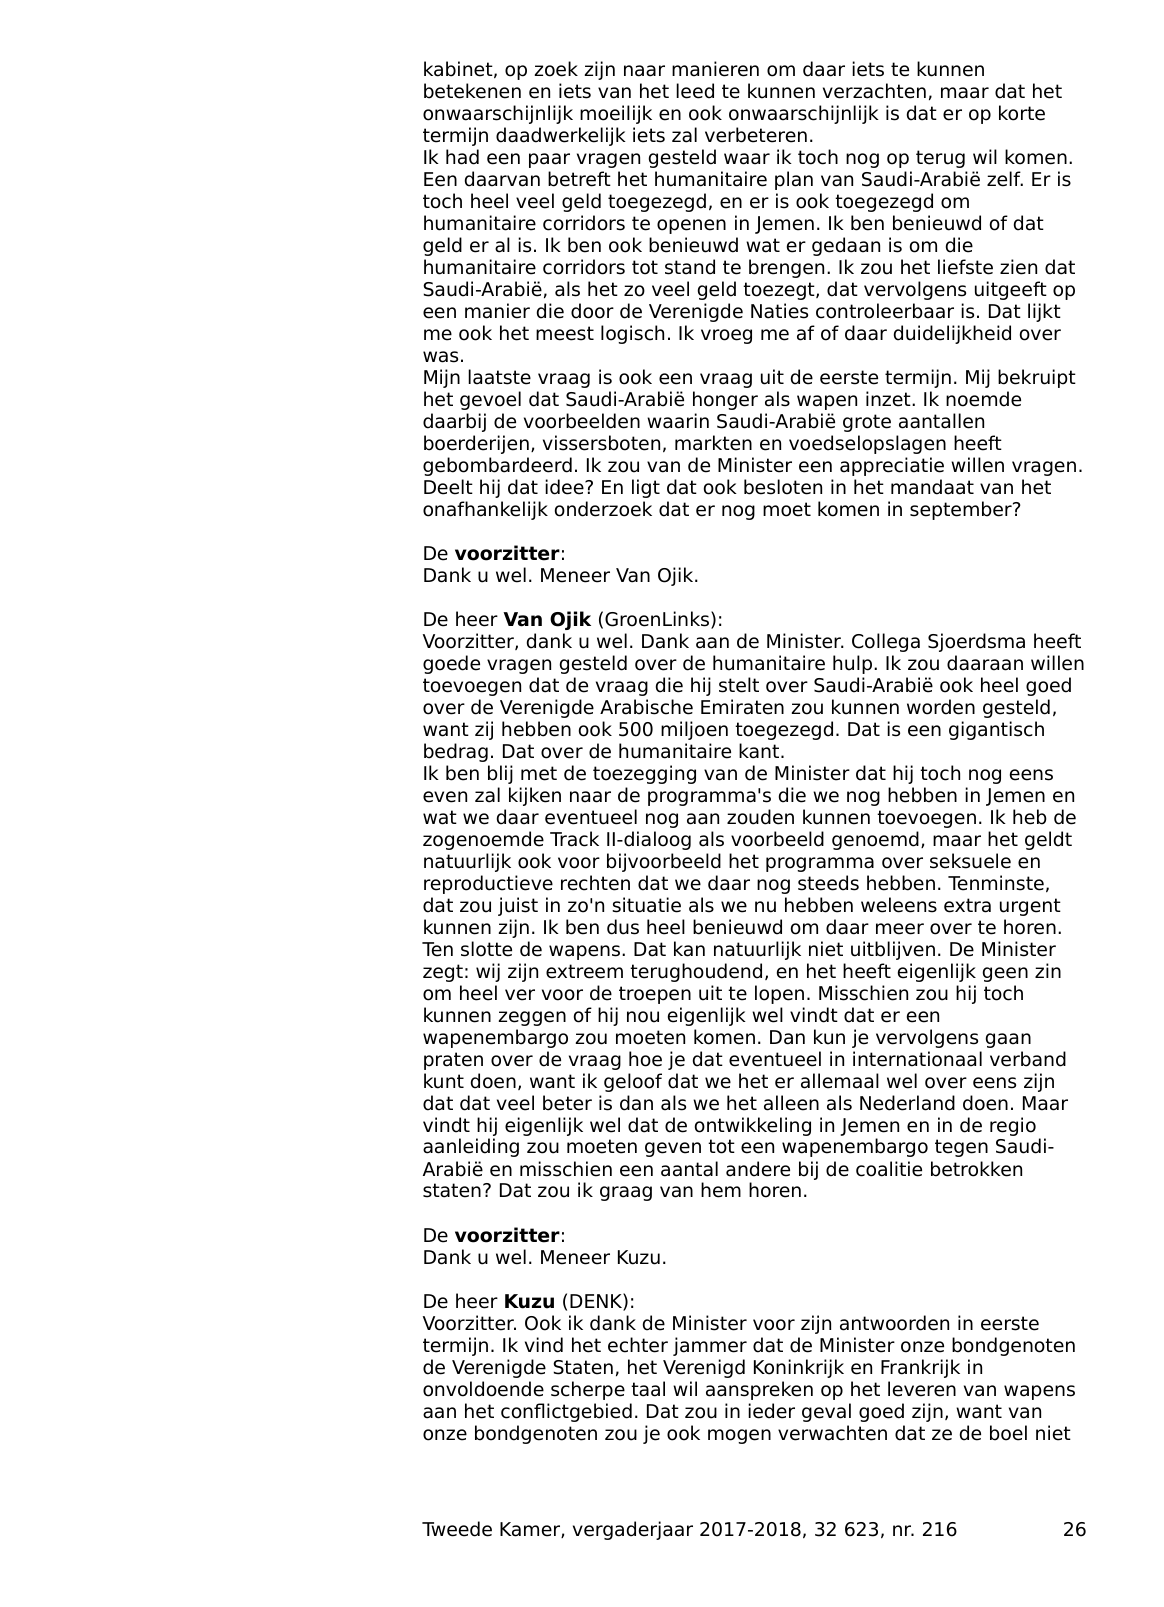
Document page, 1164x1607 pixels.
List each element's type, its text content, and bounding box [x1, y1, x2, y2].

text Dank u wel. Meneer Van Ojik. [422, 565, 1087, 587]
text Mijn laatste vraag is ook een vraag uit de eerste termijn. Mij bekruipt het gevoel dat Saudi-Arabië honger als wapen inzet. Ik noemde daarbij de voorbeelden waarin Saudi-Arabië grote aantallen boerderijen, vissersboten, markten en voedselopslagen heeft gebombardeerd. Ik zou van de Minister een appreciatie willen vragen. Deelt hij dat idee? En ligt dat ook besloten in het mandaat van het onafhankelijk onderzoek dat er nog moet komen in september? [422, 367, 1087, 521]
text Dank u wel. Meneer Kuzu. [422, 1247, 1087, 1268]
text Ik ben blij met de toezegging van de Minister dat hij toch nog eens even zal kijken naar de programma's die we nog hebben in Jemen en wat we daar eventueel nog aan zouden kunnen toevoegen. Ik heb de zogenoemde Track II-dialoog als voorbeeld genoemd, maar het geldt natuurlijk ook voor bijvoorbeeld het programma over seksuele en reproductieve rechten dat we daar nog steeds hebben. Tenminste, dat zou juist in zo'n situatie als we nu hebben weleens extra urgent kunnen zijn. Ik ben dus heel benieuwd om daar meer over te horen. [422, 763, 1087, 939]
text Voorzitter. Ook ik dank de Minister voor zijn antwoorden in eerste termijn. Ik vind het echter jammer dat de Minister onze bondgenoten de Verenigde Staten, het Verenigd Koninkrijk en Frankrijk in onvoldoende scherpe taal wil aanspreken op het leveren van wapens aan het conflictgebied. Dat zou in ieder geval goed zijn, want van onze bondgenoten zou je ook mogen verwachten dat ze de boel niet [422, 1313, 1087, 1444]
text De voorzitter: [422, 543, 1087, 565]
text De heer Kuzu (DENK): [422, 1291, 1087, 1313]
text Voorzitter, dank u wel. Dank aan de Minister. Collega Sjoerdsma heeft goede vragen gesteld over de humanitaire hulp. Ik zou daaraan willen toevoegen dat de vraag die hij stelt over Saudi-Arabië ook heel goed over de Verenigde Arabische Emiraten zou kunnen worden gesteld, want zij hebben ook 500 miljoen toegezegd. Dat is een gigantisch bedrag. Dat over de humanitaire kant. [422, 631, 1087, 763]
text kabinet, op zoek zijn naar manieren om daar iets te kunnen betekenen en iets van het leed te kunnen verzachten, maar dat het onwaarschijnlijk moeilijk en ook onwaarschijnlijk is dat er op korte termijn daadwerkelijk iets zal verbeteren. [422, 59, 1087, 147]
text Ten slotte de wapens. Dat kan natuurlijk niet uitblijven. De Minister zegt: wij zijn extreem terughoudend, en het heeft eigenlijk geen zin om heel ver voor de troepen uit te lopen. Misschien zou hij toch kunnen zeggen of hij nou eigenlijk wel vindt dat er een wapenembargo zou moeten komen. Dan kun je vervolgens gaan praten over de vraag hoe je dat eventueel in internationaal verband kunt doen, want ik geloof dat we het er allemaal wel over eens zijn dat dat veel beter is dan als we het alleen als Nederland doen. Maar vindt hij eigenlijk wel dat de ontwikkeling in Jemen en in de regio aanleiding zou moeten geven tot een wapenembargo tegen Saudi-Arabië en misschien een aantal andere bij de coalitie betrokken staten? Dat zou ik graag van hem horen. [422, 939, 1087, 1202]
text De heer Van Ojik (GroenLinks): [422, 609, 1087, 631]
text De voorzitter: [422, 1224, 1087, 1247]
text Ik had een paar vragen gesteld waar ik toch nog op terug wil komen. Een daarvan betreft het humanitaire plan van Saudi-Arabië zelf. Er is toch heel veel geld toegezegd, en er is ook toegezegd om humanitaire corridors te openen in Jemen. Ik ben benieuwd of dat geld er al is. Ik ben ook benieuwd wat er gedaan is om die humanitaire corridors tot stand te brengen. Ik zou het liefste zien dat Saudi-Arabië, als het zo veel geld toezegt, dat vervolgens uitgeeft op een manier die door de Verenigde Naties controleerbaar is. Dat lijkt me ook het meest logisch. Ik vroeg me af of daar duidelijkheid over was. [422, 147, 1087, 367]
